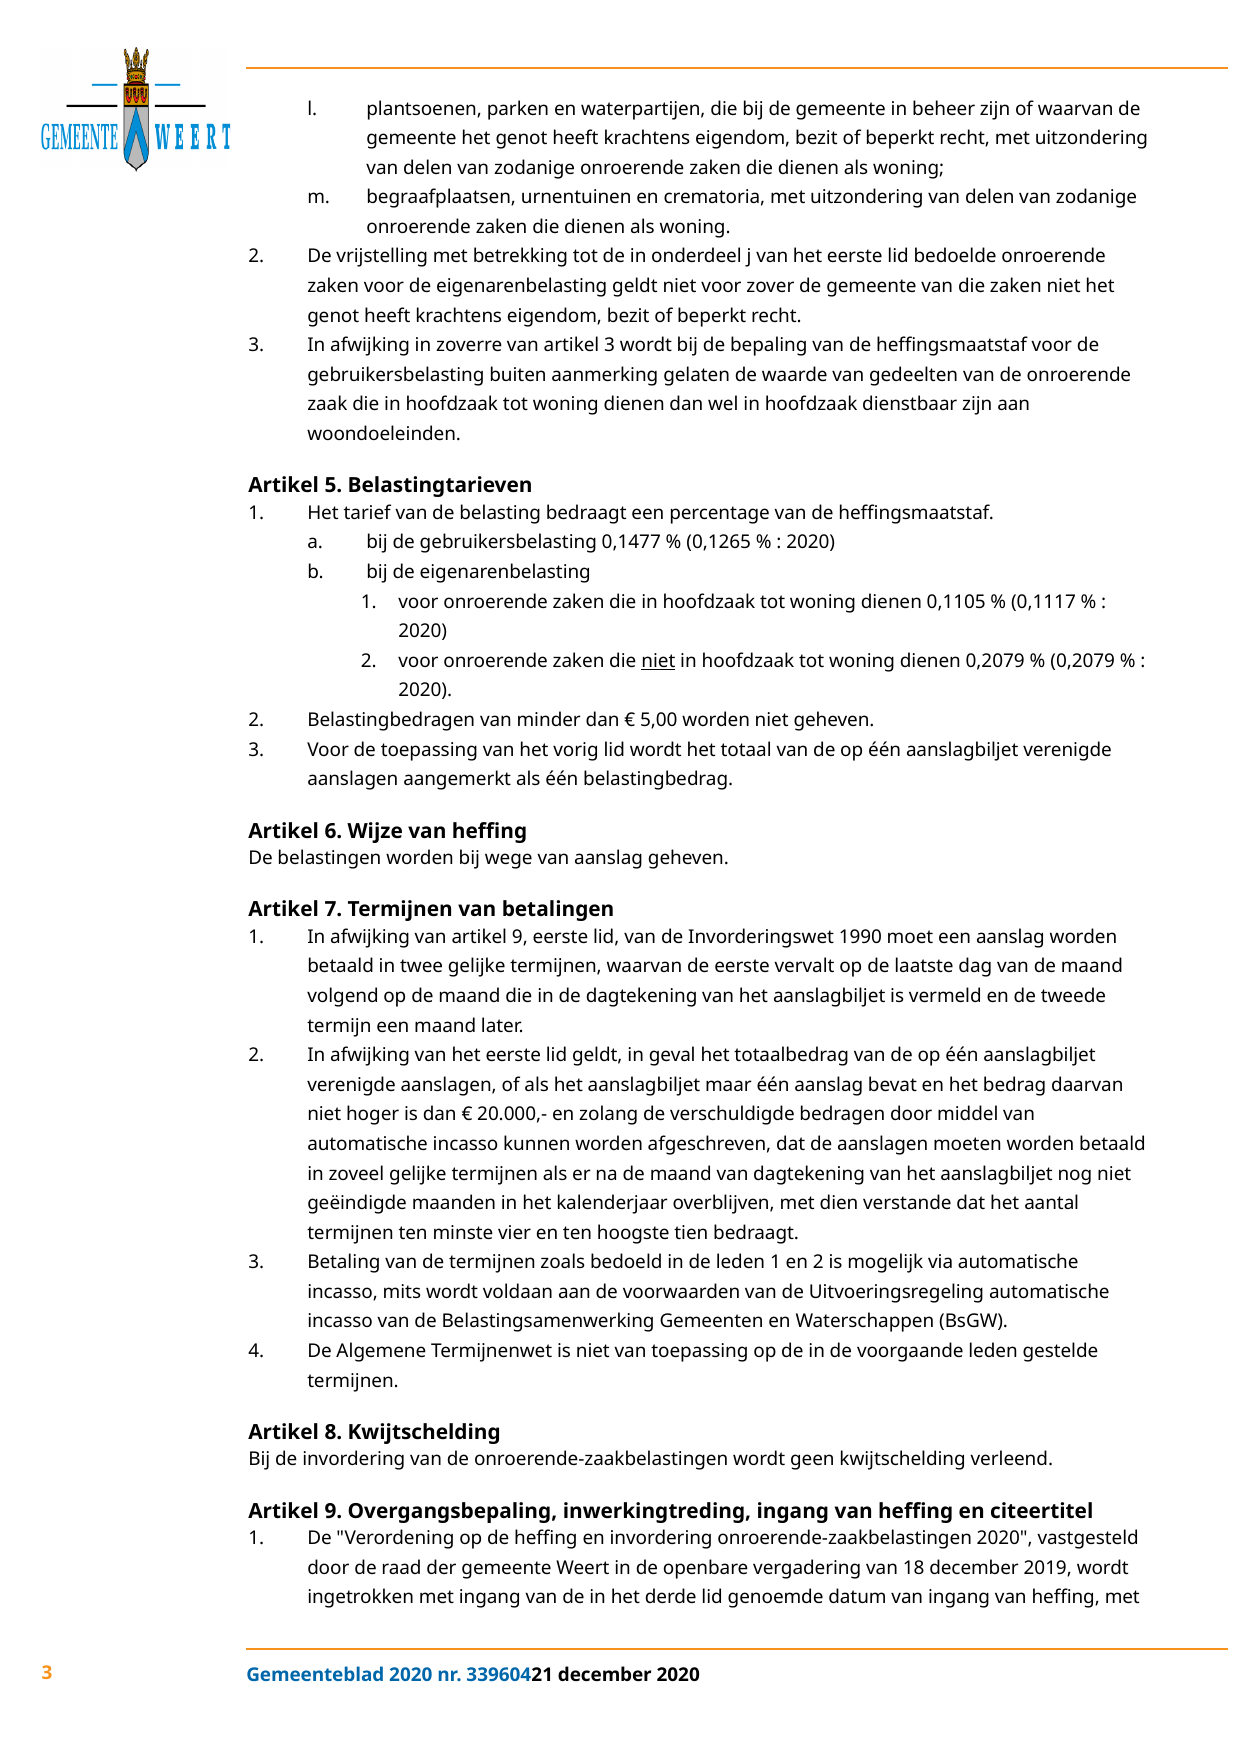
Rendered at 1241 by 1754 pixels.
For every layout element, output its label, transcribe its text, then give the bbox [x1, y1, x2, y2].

text Artikel 8. Kwijtschelding [248, 1417, 1152, 1446]
list plantsoenen, parken en waterpartijen, die bij de gemeente in beheer zijn of waarvan de gemeente het genot heeft krachtens eigendom, bezit of beperkt recht, met uitzondering van delen van zodanige onroerende zaken die dienen als woning; [307, 95, 1152, 180]
list begraafplaatsen, urnentuinen en crematoria, met uitzondering van delen van zodanige onroerende zaken die dienen als woning. [307, 183, 1152, 239]
text Artikel 9. Overgangsbepaling, inwerkingtreding, ingang van heffing en citeertitel [248, 1496, 1152, 1524]
text Bij de invordering van de onroerende-zaakbelastingen wordt geen kwijtschelding verleend. [248, 1446, 1152, 1471]
list De vrijstelling met betrekking tot de in onderdeel j van het eerste lid bedoelde onroerende zaken voor de eigenarenbelasting geldt niet voor zover de gemeente van die zaken niet het genot heeft krachtens eigendom, bezit of beperkt recht. [248, 243, 1152, 328]
list voor onroerende zaken die niet in hoofdzaak tot woning dienen 0,2079 % (0,2079 % : 2020). [361, 647, 1152, 702]
list In afwijking van het eerste lid geldt, in geval het totaalbedrag van de op één aanslagbiljet verenigde aanslagen, of als het aanslagbiljet maar één aanslag bevat en het bedrag daarvan niet hoger is dan € 20.000,- en zolang de verschuldigde bedragen door middel van automatische incasso kunnen worden afgeschreven, dat de aanslagen moeten worden betaald in zoveel gelijke termijnen als er na de maand van dagtekening van het aanslagbiljet nog niet geëindigde maanden in het kalenderjaar overblijven, met dien verstande dat het aantal termijnen ten minste vier en ten hoogste tien bedraagt. [248, 1041, 1152, 1244]
list Voor de toepassing van het vorig lid wordt het totaal van de op één aanslagbiljet verenigde aanslagen aangemerkt als één belastingbedrag. [248, 736, 1152, 791]
list bij de eigenarenbelasting [307, 558, 1152, 584]
list Betaling van de termijnen zoals bedoeld in de leden 1 en 2 is mogelijk via automatische incasso, mits wordt voldaan aan de voorwaarden van de Uitvoeringsregeling automatische incasso van de Belastingsamenwerking Gemeenten en Waterschappen (BsGW). [248, 1248, 1152, 1333]
list In afwijking van artikel 9, eerste lid, van de Invorderingswet 1990 moet een aanslag worden betaald in twee gelijke termijnen, waarvan de eerste vervalt op de laatste dag van de maand volgend op de maand die in de dagtekening van het aanslagbiljet is vermeld en de tweede termijn een maand later. [248, 923, 1152, 1037]
list voor onroerende zaken die in hoofdzaak tot woning dienen 0,1105 % (0,1117 % : 2020) [361, 588, 1152, 643]
text Artikel 5. Belastingtarieven [248, 471, 1152, 499]
list Het tarief van de belasting bedraagt een percentage van de heffingsmaatstaf. [248, 499, 1152, 525]
list In afwijking in zoverre van artikel 3 wordt bij de bepaling van de heffingsmaatstaf voor de gebruikersbelasting buiten aanmerking gelaten de waarde van gedeelten van de onroerende zaak die in hoofdzaak tot woning dienen dan wel in hoofdzaak dienstbaar zijn aan woondoeleinden. [248, 331, 1152, 446]
text Artikel 6. Wijze van heffing [248, 816, 1152, 844]
list De "Verordening op de heffing en invordering onroerende-zaakbelastingen 2020", vastgesteld door de raad der gemeente Weert in de openbare vergadering van 18 december 2019, wordt ingetrokken met ingang van de in het derde lid genoemde datum van ingang van heffing, met [248, 1524, 1152, 1609]
list bij de gebruikersbelasting 0,1477 % (0,1265 % : 2020) [307, 529, 1152, 554]
list Belastingbedragen van minder dan € 5,00 worden niet geheven. [248, 706, 1152, 732]
text De belastingen worden bij wege van aanslag geheven. [248, 844, 1152, 870]
text Artikel 7. Termijnen van betalingen [248, 894, 1152, 923]
picture [41, 47, 231, 172]
list De Algemene Termijnenwet is niet van toepassing op de in de voorgaande leden gestelde termijnen. [248, 1337, 1152, 1392]
